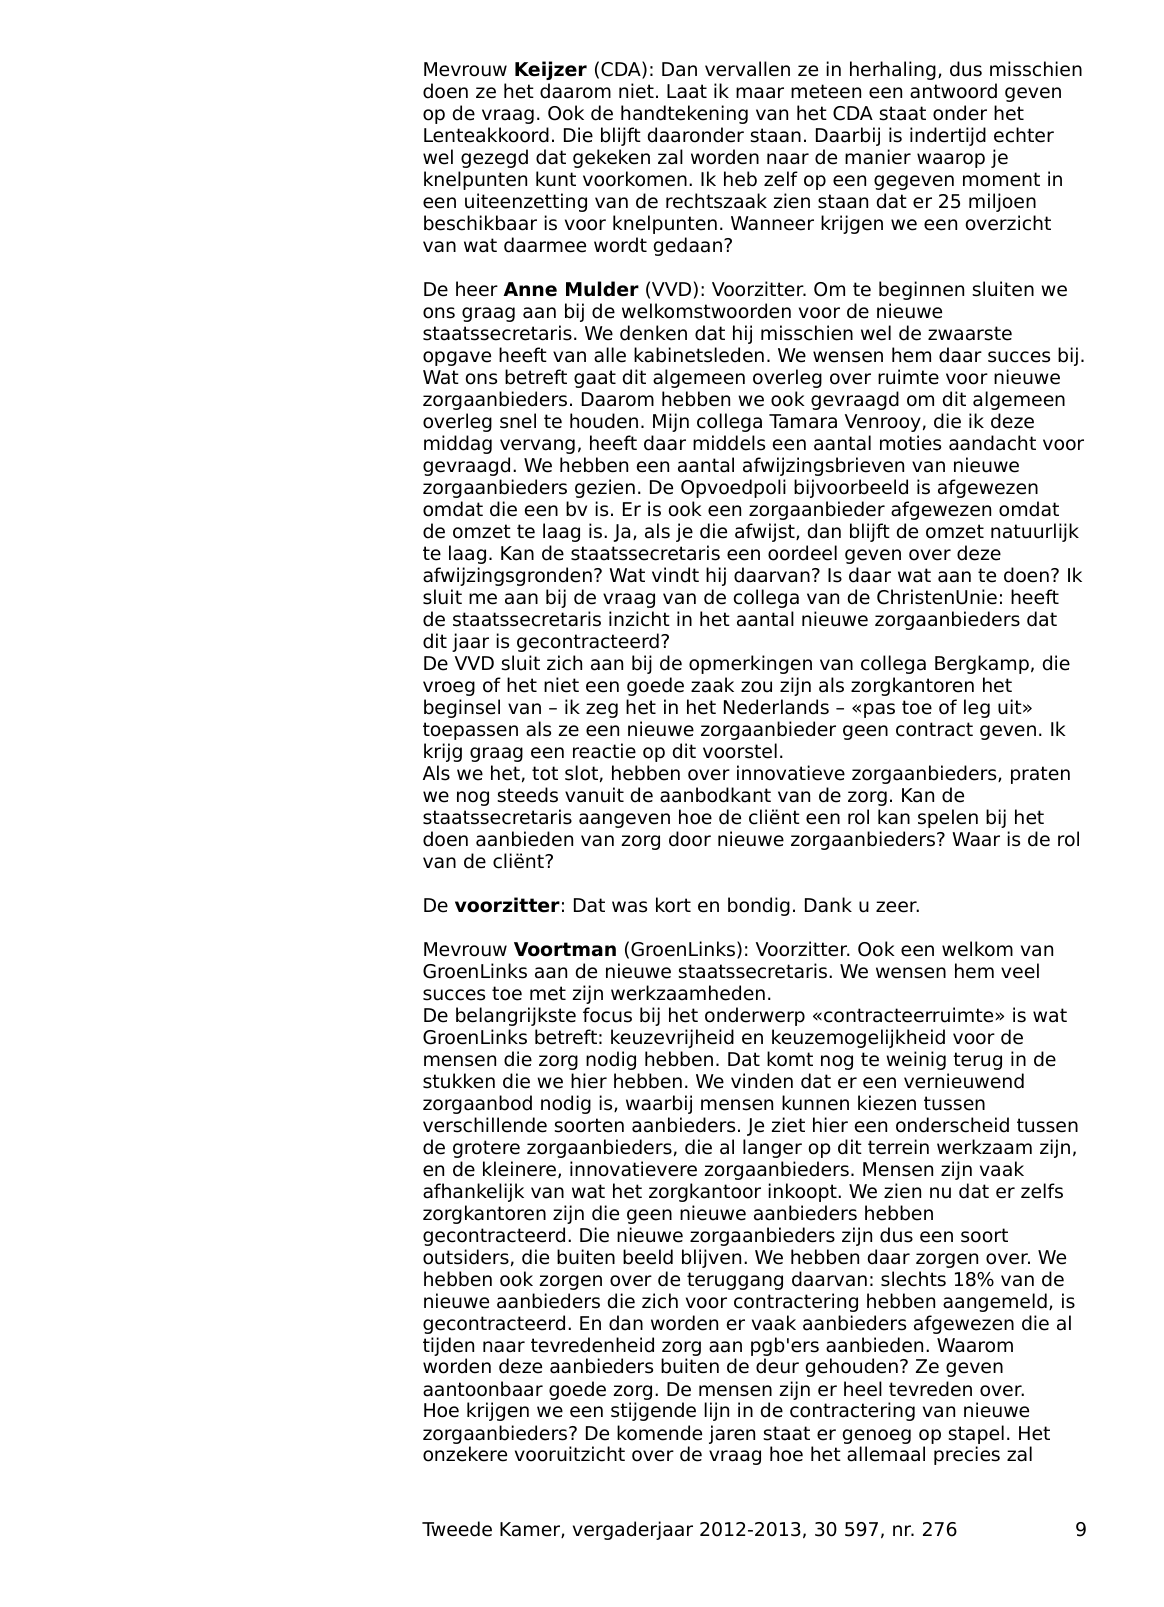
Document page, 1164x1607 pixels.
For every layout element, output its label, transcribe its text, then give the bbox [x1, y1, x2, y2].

text Mevrouw Keijzer (CDA): Dan vervallen ze in herhaling, dus misschien doen ze het daarom niet. Laat ik maar meteen een antwoord geven op de vraag. Ook de handtekening van het CDA staat onder het Lenteakkoord. Die blijft daaronder staan. Daarbij is indertijd echter wel gezegd dat gekeken zal worden naar de manier waarop je knelpunten kunt voorkomen. Ik heb zelf op een gegeven moment in een uiteenzetting van de rechtszaak zien staan dat er 25 miljoen beschikbaar is voor knelpunten. Wanneer krijgen we een overzicht van wat daarmee wordt gedaan? [422, 59, 1087, 257]
text Als we het, tot slot, hebben over innovatieve zorgaanbieders, praten we nog steeds vanuit de aanbodkant van de zorg. Kan de staatssecretaris aangeven hoe de cliënt een rol kan spelen bij het doen aanbieden van zorg door nieuwe zorgaanbieders? Waar is de rol van de cliënt? [422, 763, 1087, 872]
text Wat ons betreft gaat dit algemeen overleg over ruimte voor nieuwe zorgaanbieders. Daarom hebben we ook gevraagd om dit algemeen overleg snel te houden. Mijn collega Tamara Venrooy, die ik deze middag vervang, heeft daar middels een aantal moties aandacht voor gevraagd. We hebben een aantal afwijzingsbrieven van nieuwe zorgaanbieders gezien. De Opvoedpoli bijvoorbeeld is afgewezen omdat die een bv is. Er is ook een zorgaanbieder afgewezen omdat de omzet te laag is. Ja, als je die afwijst, dan blijft de omzet natuurlijk te laag. Kan de staatssecretaris een oordeel geven over deze afwijzingsgronden? Wat vindt hij daarvan? Is daar wat aan te doen? Ik sluit me aan bij de vraag van de collega van de ChristenUnie: heeft de staatssecretaris inzicht in het aantal nieuwe zorgaanbieders dat dit jaar is gecontracteerd? [422, 367, 1087, 653]
text De heer Anne Mulder (VVD): Voorzitter. Om te beginnen sluiten we ons graag aan bij de welkomstwoorden voor de nieuwe staatssecretaris. We denken dat hij misschien wel de zwaarste opgave heeft van alle kabinetsleden. We wensen hem daar succes bij. [422, 279, 1087, 367]
text Mevrouw Voortman (GroenLinks): Voorzitter. Ook een welkom van GroenLinks aan de nieuwe staatssecretaris. We wensen hem veel succes toe met zijn werkzaamheden. [422, 939, 1087, 1005]
text De VVD sluit zich aan bij de opmerkingen van collega Bergkamp, die vroeg of het niet een goede zaak zou zijn als zorgkantoren het beginsel van – ik zeg het in het Nederlands – «pas toe of leg uit» toepassen als ze een nieuwe zorgaanbieder geen contract geven. Ik krijg graag een reactie op dit voorstel. [422, 653, 1087, 763]
text De belangrijkste focus bij het onderwerp «contracteerruimte» is wat GroenLinks betreft: keuzevrijheid en keuzemogelijkheid voor de mensen die zorg nodig hebben. Dat komt nog te weinig terug in de stukken die we hier hebben. We vinden dat er een vernieuwend zorgaanbod nodig is, waarbij mensen kunnen kiezen tussen verschillende soorten aanbieders. Je ziet hier een onderscheid tussen de grotere zorgaanbieders, die al langer op dit terrein werkzaam zijn, en de kleinere, innovatievere zorgaanbieders. Mensen zijn vaak afhankelijk van wat het zorgkantoor inkoopt. We zien nu dat er zelfs zorgkantoren zijn die geen nieuwe aanbieders hebben gecontracteerd. Die nieuwe zorgaanbieders zijn dus een soort outsiders, die buiten beeld blijven. We hebben daar zorgen over. We hebben ook zorgen over de teruggang daarvan: slechts 18% van de nieuwe aanbieders die zich voor contractering hebben aangemeld, is gecontracteerd. En dan worden er vaak aanbieders afgewezen die al tijden naar tevredenheid zorg aan pgb'ers aanbieden. Waarom worden deze aanbieders buiten de deur gehouden? Ze geven aantoonbaar goede zorg. De mensen zijn er heel tevreden over. [422, 1005, 1087, 1400]
text De voorzitter: Dat was kort en bondig. Dank u zeer. [422, 895, 1087, 917]
text Hoe krijgen we een stijgende lijn in de contractering van nieuwe zorgaanbieders? De komende jaren staat er genoeg op stapel. Het onzekere vooruitzicht over de vraag hoe het allemaal precies zal [422, 1400, 1087, 1466]
